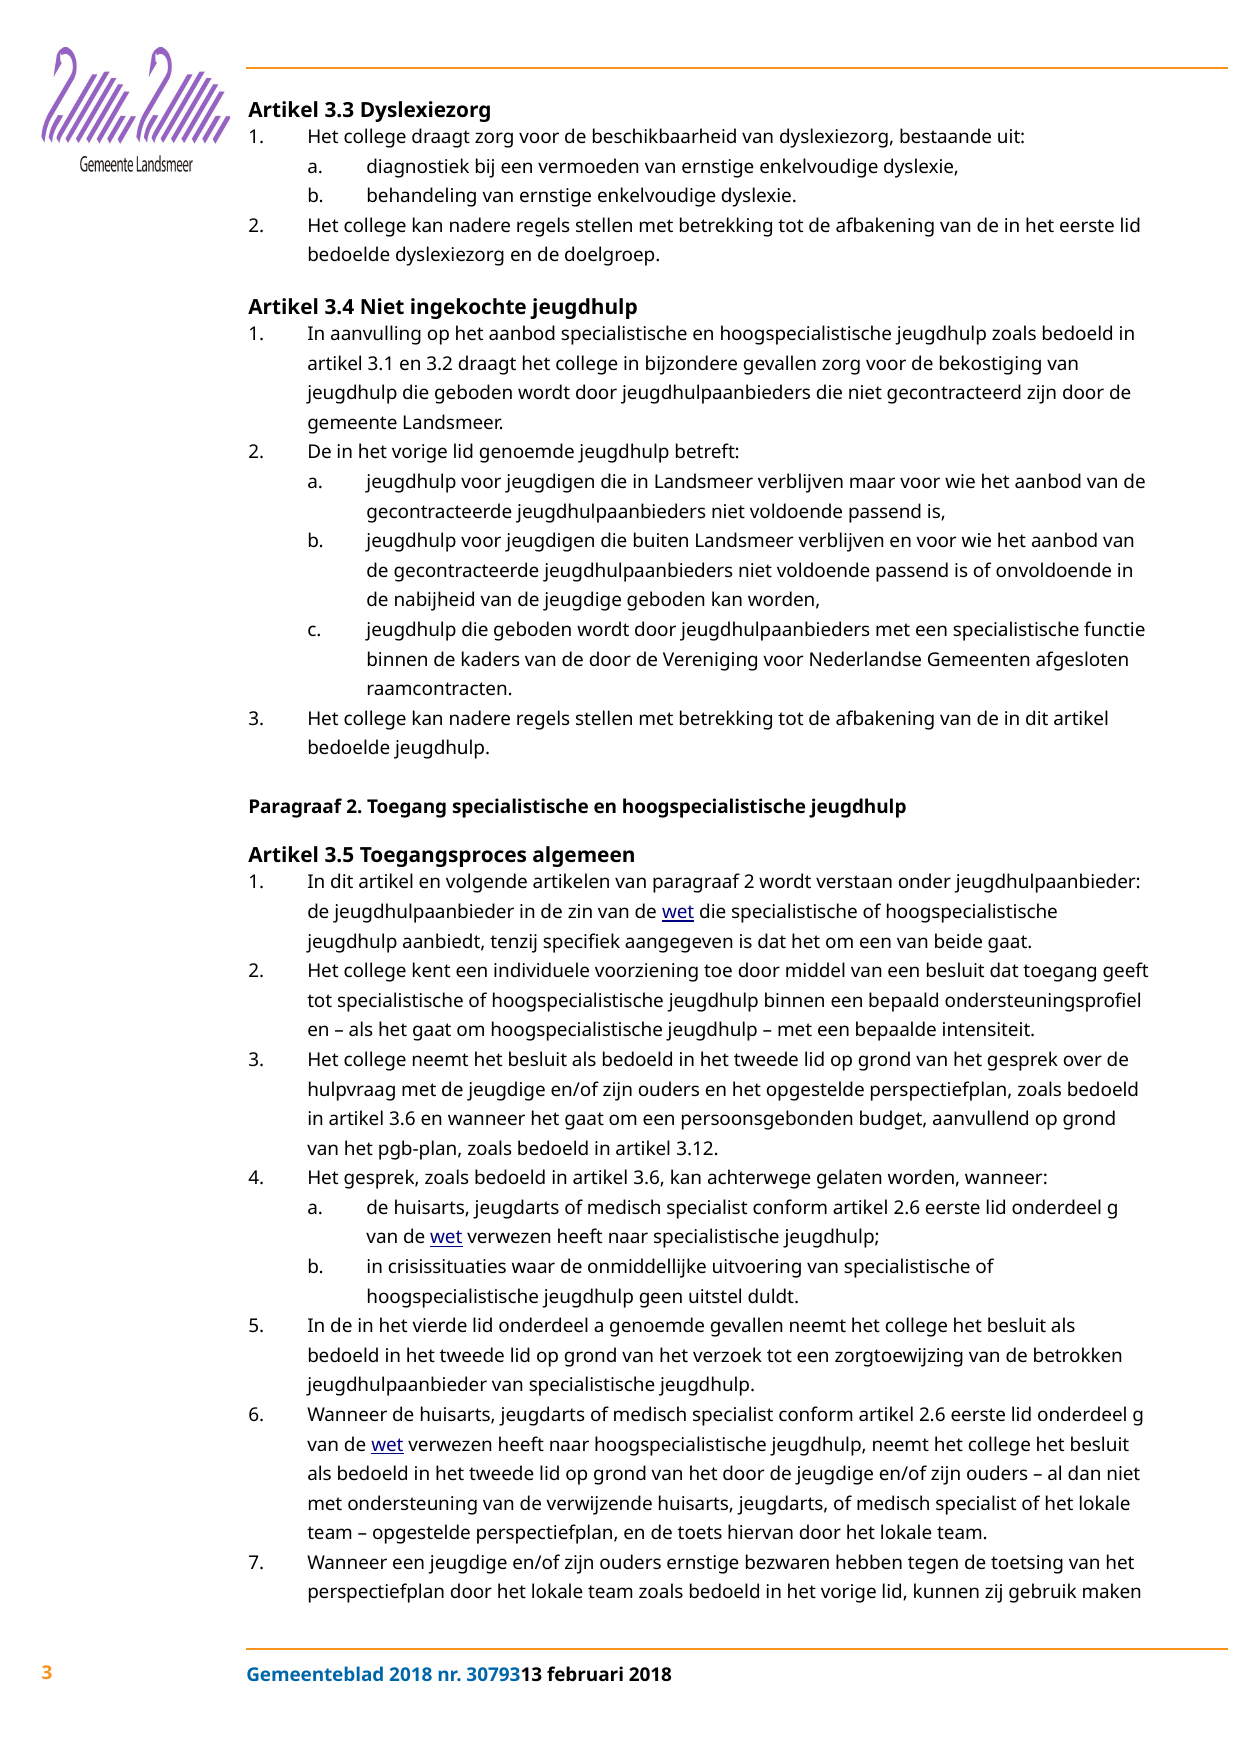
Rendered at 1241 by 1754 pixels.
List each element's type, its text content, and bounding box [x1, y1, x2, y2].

list De in het vorige lid genoemde jeugdhulp betreft: [248, 439, 1152, 464]
text Paragraaf 2. Toegang specialistische en hoogspecialistische jeugdhulp [248, 794, 1152, 819]
list behandeling van ernstige enkelvoudige dyslexie. [307, 182, 1152, 208]
list jeugdhulp voor jeugdigen die buiten Landsmeer verblijven en voor wie het aanbod van de gecontracteerde jeugdhulpaanbieders niet voldoende passend is of onvoldoende in de nabijheid van de jeugdige geboden kan worden, [307, 527, 1152, 612]
text Artikel 3.3 Dyslexiezorg [248, 95, 1152, 123]
list jeugdhulp voor jeugdigen die in Landsmeer verblijven maar voor wie het aanbod van de gecontracteerde jeugdhulpaanbieders niet voldoende passend is, [307, 468, 1152, 524]
list Het gesprek, zoals bedoeld in artikel 3.6, kan achterwege gelaten worden, wanneer: [248, 1164, 1152, 1190]
list diagnostiek bij een vermoeden van ernstige enkelvoudige dyslexie, [307, 153, 1152, 178]
list in crisissituaties waar de onmiddellijke uitvoering van specialistische of hoogspecialistische jeugdhulp geen uitstel duldt. [307, 1253, 1152, 1309]
list Wanneer de huisarts, jeugdarts of medisch specialist conform artikel 2.6 eerste lid onderdeel g van de wet verwezen heeft naar hoogspecialistische jeugdhulp, neemt het college het besluit als bedoeld in het tweede lid op grond van het door de jeugdige en/of zijn ouders – al dan niet met ondersteuning van de verwijzende huisarts, jeugdarts, of medisch specialist of het lokale team – opgestelde perspectiefplan, en de toets hiervan door het lokale team. [248, 1401, 1152, 1545]
list Het college neemt het besluit als bedoeld in het tweede lid op grond van het gesprek over de hulpvraag met de jeugdige en/of zijn ouders en het opgestelde perspectiefplan, zoals bedoeld in artikel 3.6 en wanneer het gaat om een persoonsgebonden budget, aanvullend op grond van het pgb-plan, zoals bedoeld in artikel 3.12. [248, 1046, 1152, 1161]
text Artikel 3.5 Toegangsproces algemeen [248, 840, 1152, 869]
list Het college kan nadere regels stellen met betrekking tot de afbakening van de in het eerste lid bedoelde dyslexiezorg en de doelgroep. [248, 212, 1152, 267]
list Het college draagt zorg voor de beschikbaarheid van dyslexiezorg, bestaande uit: [248, 123, 1152, 149]
list In aanvulling op het aanbod specialistische en hoogspecialistische jeugdhulp zoals bedoeld in artikel 3.1 en 3.2 draagt het college in bijzondere gevallen zorg voor de bekostiging van jeugdhulp die geboden wordt door jeugdhulpaanbieders die niet gecontracteerd zijn door de gemeente Landsmeer. [248, 320, 1152, 435]
list Het college kan nadere regels stellen met betrekking tot de afbakening van de in dit artikel bedoelde jeugdhulp. [248, 705, 1152, 760]
list de huisarts, jeugdarts of medisch specialist conform artikel 2.6 eerste lid onderdeel g van de wet verwezen heeft naar specialistische jeugdhulp; [307, 1194, 1152, 1249]
list In de in het vierde lid onderdeel a genoemde gevallen neemt het college het besluit als bedoeld in het tweede lid op grond van het verzoek tot een zorgtoewijzing van de betrokken jeugdhulpaanbieder van specialistische jeugdhulp. [248, 1312, 1152, 1397]
list Het college kent een individuele voorziening toe door middel van een besluit dat toegang geeft tot specialistische of hoogspecialistische jeugdhulp binnen een bepaald ondersteuningsprofiel en – als het gaat om hoogspecialistische jeugdhulp – met een bepaalde intensiteit. [248, 957, 1152, 1042]
text Artikel 3.4 Niet ingekochte jeugdhulp [248, 292, 1152, 320]
list jeugdhulp die geboden wordt door jeugdhulpaanbieders met een specialistische functie binnen de kaders van de door de Vereniging voor Nederlandse Gemeenten afgesloten raamcontracten. [307, 616, 1152, 701]
list Wanneer een jeugdige en/of zijn ouders ernstige bezwaren hebben tegen de toetsing van het perspectiefplan door het lokale team zoals bedoeld in het vorige lid, kunnen zij gebruik maken [248, 1549, 1152, 1604]
list In dit artikel en volgende artikelen van paragraaf 2 wordt verstaan onder jeugdhulpaanbieder: de jeugdhulpaanbieder in de zin van de wet die specialistische of hoogspecialistische jeugdhulp aanbiedt, tenzij specifiek aangegeven is dat het om een van beide gaat. [248, 869, 1152, 954]
picture [41, 47, 231, 172]
